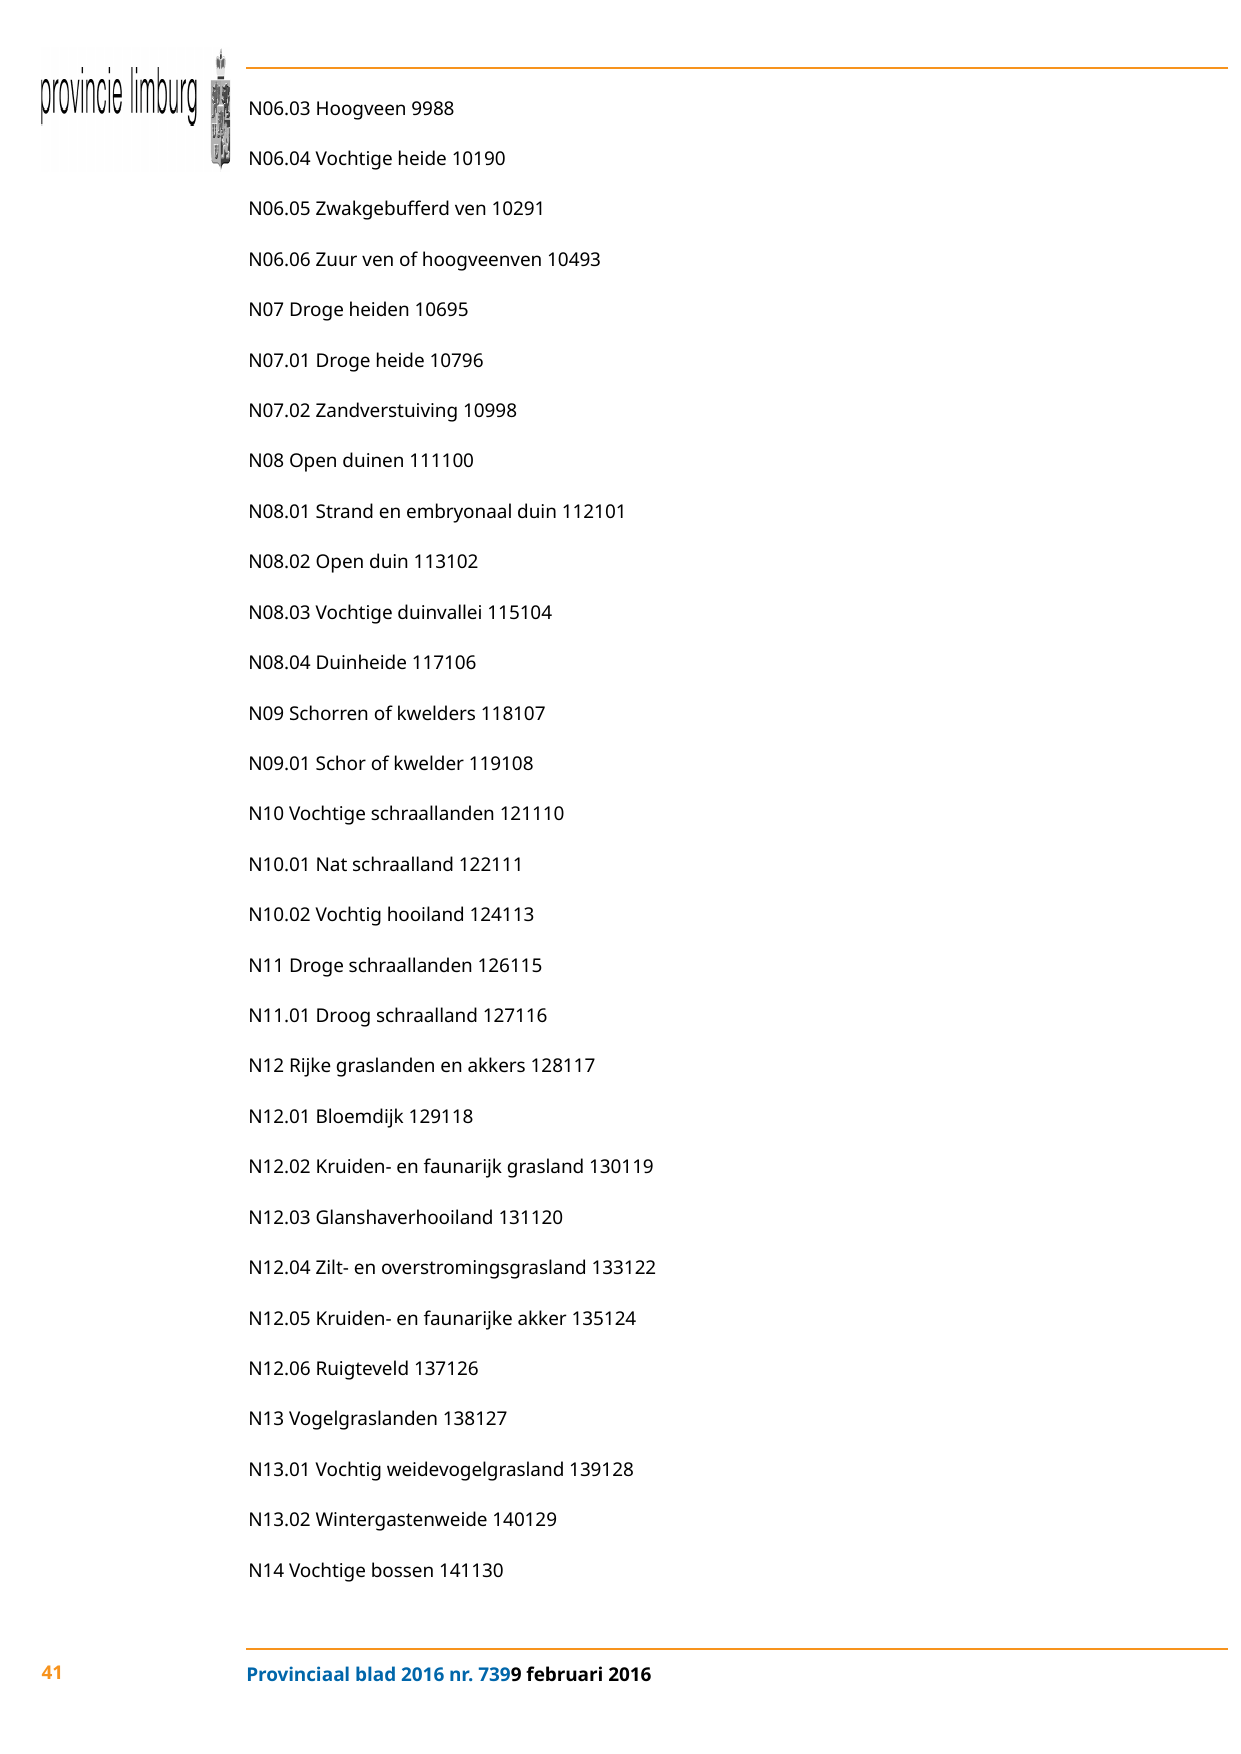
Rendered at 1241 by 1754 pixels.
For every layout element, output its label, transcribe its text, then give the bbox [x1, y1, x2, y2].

text N12.03 Glanshaverhooiland 131120 [248, 1204, 1152, 1230]
text N06.03 Hoogveen 9988 [248, 95, 1152, 121]
text N13.02 Wintergastenweide 140129 [248, 1506, 1152, 1532]
text N13.01 Vochtig weidevogelgrasland 139128 [248, 1456, 1152, 1482]
text N12.01 Bloemdijk 129118 [248, 1103, 1152, 1129]
picture [41, 47, 231, 172]
text N12.04 Zilt- en overstromingsgrasland 133122 [248, 1254, 1152, 1280]
text N09 Schorren of kwelders 118107 [248, 700, 1152, 726]
text N07.01 Droge heide 10796 [248, 347, 1152, 373]
text N11 Droge schraallanden 126115 [248, 952, 1152, 978]
text N12.02 Kruiden- en faunarijk grasland 130119 [248, 1153, 1152, 1179]
text N12.05 Kruiden- en faunarijke akker 135124 [248, 1305, 1152, 1331]
text N09.01 Schor of kwelder 119108 [248, 750, 1152, 776]
text N08.01 Strand en embryonaal duin 112101 [248, 498, 1152, 524]
text N06.06 Zuur ven of hoogveenven 10493 [248, 246, 1152, 272]
text N13 Vogelgraslanden 138127 [248, 1406, 1152, 1431]
text N06.04 Vochtige heide 10190 [248, 145, 1152, 171]
text N07 Droge heiden 10695 [248, 296, 1152, 322]
text N12.06 Ruigteveld 137126 [248, 1355, 1152, 1381]
text N07.02 Zandverstuiving 10998 [248, 397, 1152, 423]
text N08.03 Vochtige duinvallei 115104 [248, 599, 1152, 625]
text N10.01 Nat schraalland 122111 [248, 851, 1152, 877]
text N08.04 Duinheide 117106 [248, 649, 1152, 675]
text N08 Open duinen 111100 [248, 448, 1152, 473]
text N14 Vochtige bossen 141130 [248, 1557, 1152, 1583]
text N12 Rijke graslanden en akkers 128117 [248, 1053, 1152, 1078]
text N11.01 Droog schraalland 127116 [248, 1002, 1152, 1028]
text N10 Vochtige schraallanden 121110 [248, 801, 1152, 826]
text N08.02 Open duin 113102 [248, 548, 1152, 574]
text N10.02 Vochtig hooiland 124113 [248, 901, 1152, 927]
text N06.05 Zwakgebufferd ven 10291 [248, 196, 1152, 221]
